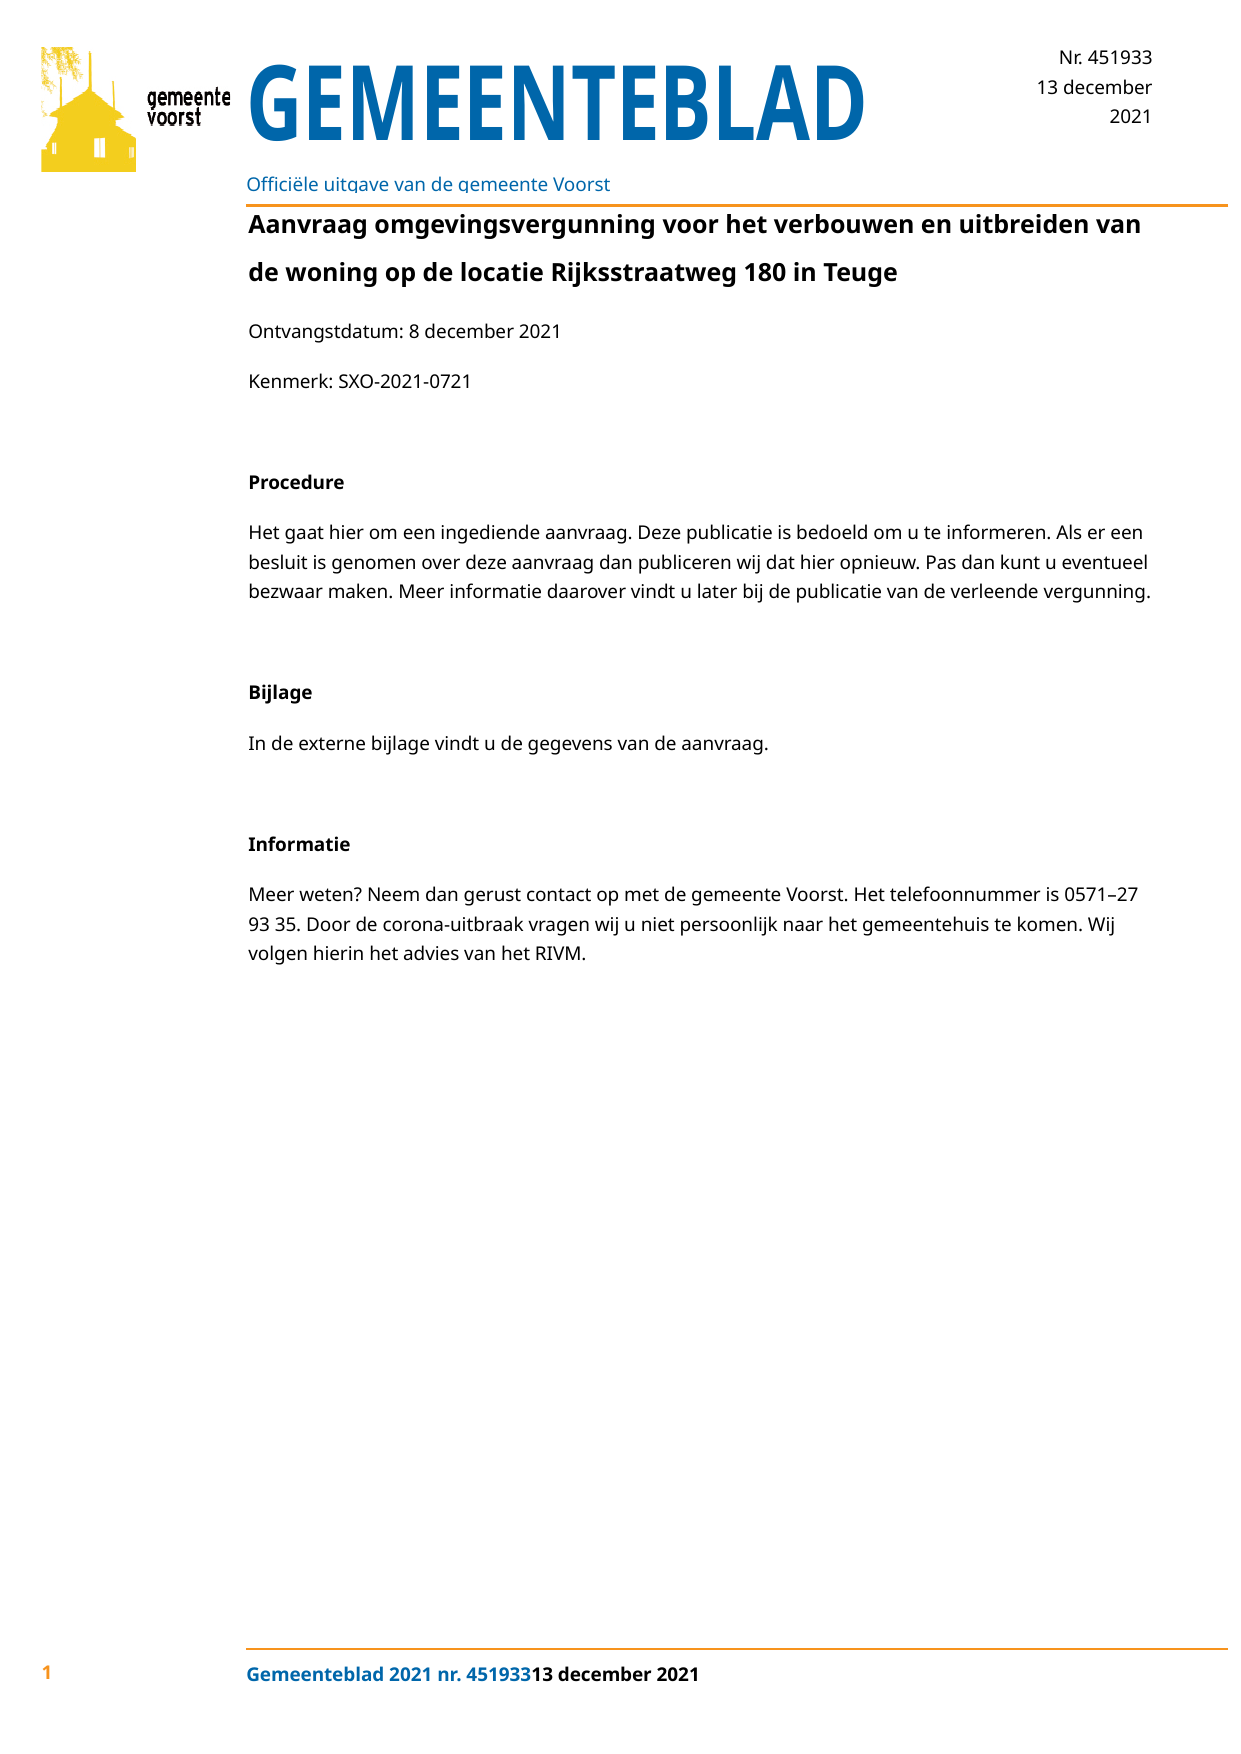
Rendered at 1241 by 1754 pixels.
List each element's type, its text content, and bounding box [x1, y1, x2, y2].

text Meer weten? Neem dan gerust contact op met de gemeente Voorst. Het telefoonnummer is 0571–27 93 35. Door de corona-uitbraak vragen wij u niet persoonlijk naar het gemeentehuis te komen. Wij volgen hierin het advies van het RIVM. [248, 881, 1152, 966]
text Ontvangstdatum: 8 december 2021 [248, 318, 1152, 344]
text Het gaat hier om een ingediende aanvraag. Deze publicatie is bedoeld om u te informeren. Als er een besluit is genomen over deze aanvraag dan publiceren wij dat hier opnieuw. Pas dan kunt u eventueel bezwaar maken. Meer informatie daarover vindt u later bij de publicatie van de verleende vergunning. [248, 519, 1152, 604]
text Procedure [248, 469, 1152, 495]
text In de externe bijlage vindt u de gegevens van de aanvraag. [248, 730, 1152, 756]
picture [41, 47, 231, 172]
text Kenmerk: SXO-2021-0721 [248, 368, 1152, 394]
text Aanvraag omgevingsvergunning voor het verbouwen en uitbreiden van de woning op de locatie Rijksstraatweg 180 in Teuge [248, 207, 1152, 288]
text Bijlage [248, 679, 1152, 705]
text Informatie [248, 831, 1152, 857]
